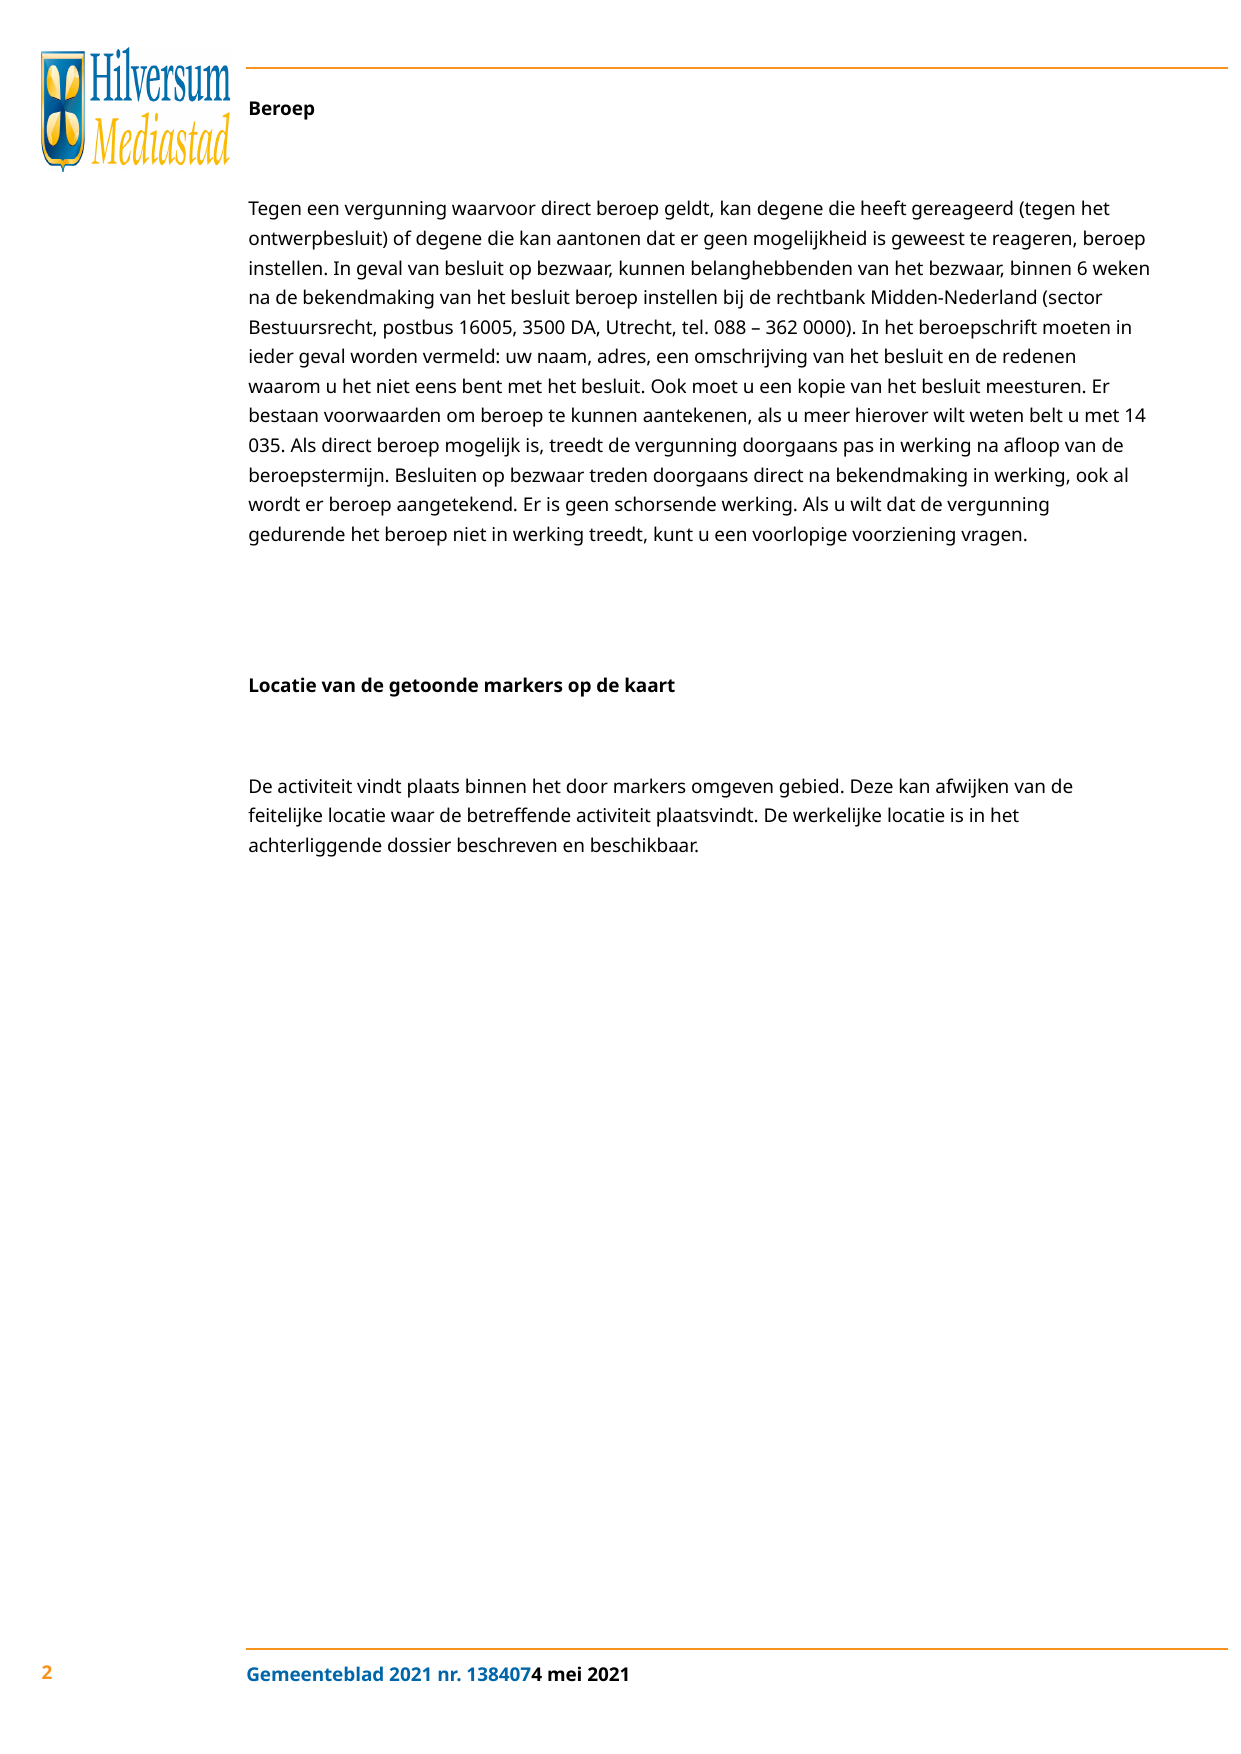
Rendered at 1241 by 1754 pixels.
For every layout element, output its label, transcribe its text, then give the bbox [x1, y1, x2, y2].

text Beroep [248, 95, 1152, 121]
picture [41, 47, 231, 172]
text Tegen een vergunning waarvoor direct beroep geldt, kan degene die heeft gereageerd (tegen het ontwerpbesluit) of degene die kan aantonen dat er geen mogelijkheid is geweest te reageren, beroep instellen. In geval van besluit op bezwaar, kunnen belanghebbenden van het bezwaar, binnen 6 weken na de bekendmaking van het besluit beroep instellen bij de rechtbank Midden-Nederland (sector Bestuursrecht, postbus 16005, 3500 DA, Utrecht, tel. 088 – 362 0000). In het beroepschrift moeten in ieder geval worden vermeld: uw naam, adres, een omschrijving van het besluit en de redenen waarom u het niet eens bent met het besluit. Ook moet u een kopie van het besluit meesturen. Er bestaan voorwaarden om beroep te kunnen aantekenen, als u meer hierover wilt weten belt u met 14 035. Als direct beroep mogelijk is, treedt de vergunning doorgaans pas in werking na afloop van de beroepstermijn. Besluiten op bezwaar treden doorgaans direct na bekendmaking in werking, ook al wordt er beroep aangetekend. Er is geen schorsende werking. Als u wilt dat de vergunning gedurende het beroep niet in werking treedt, kunt u een voorlopige voorziening vragen. [248, 196, 1152, 547]
text Locatie van de getoonde markers op de kaart [248, 672, 1152, 698]
text De activiteit vindt plaats binnen het door markers omgeven gebied. Deze kan afwijken van de feitelijke locatie waar de betreffende activiteit plaatsvindt. De werkelijke locatie is in het achterliggende dossier beschreven en beschikbaar. [248, 773, 1152, 858]
